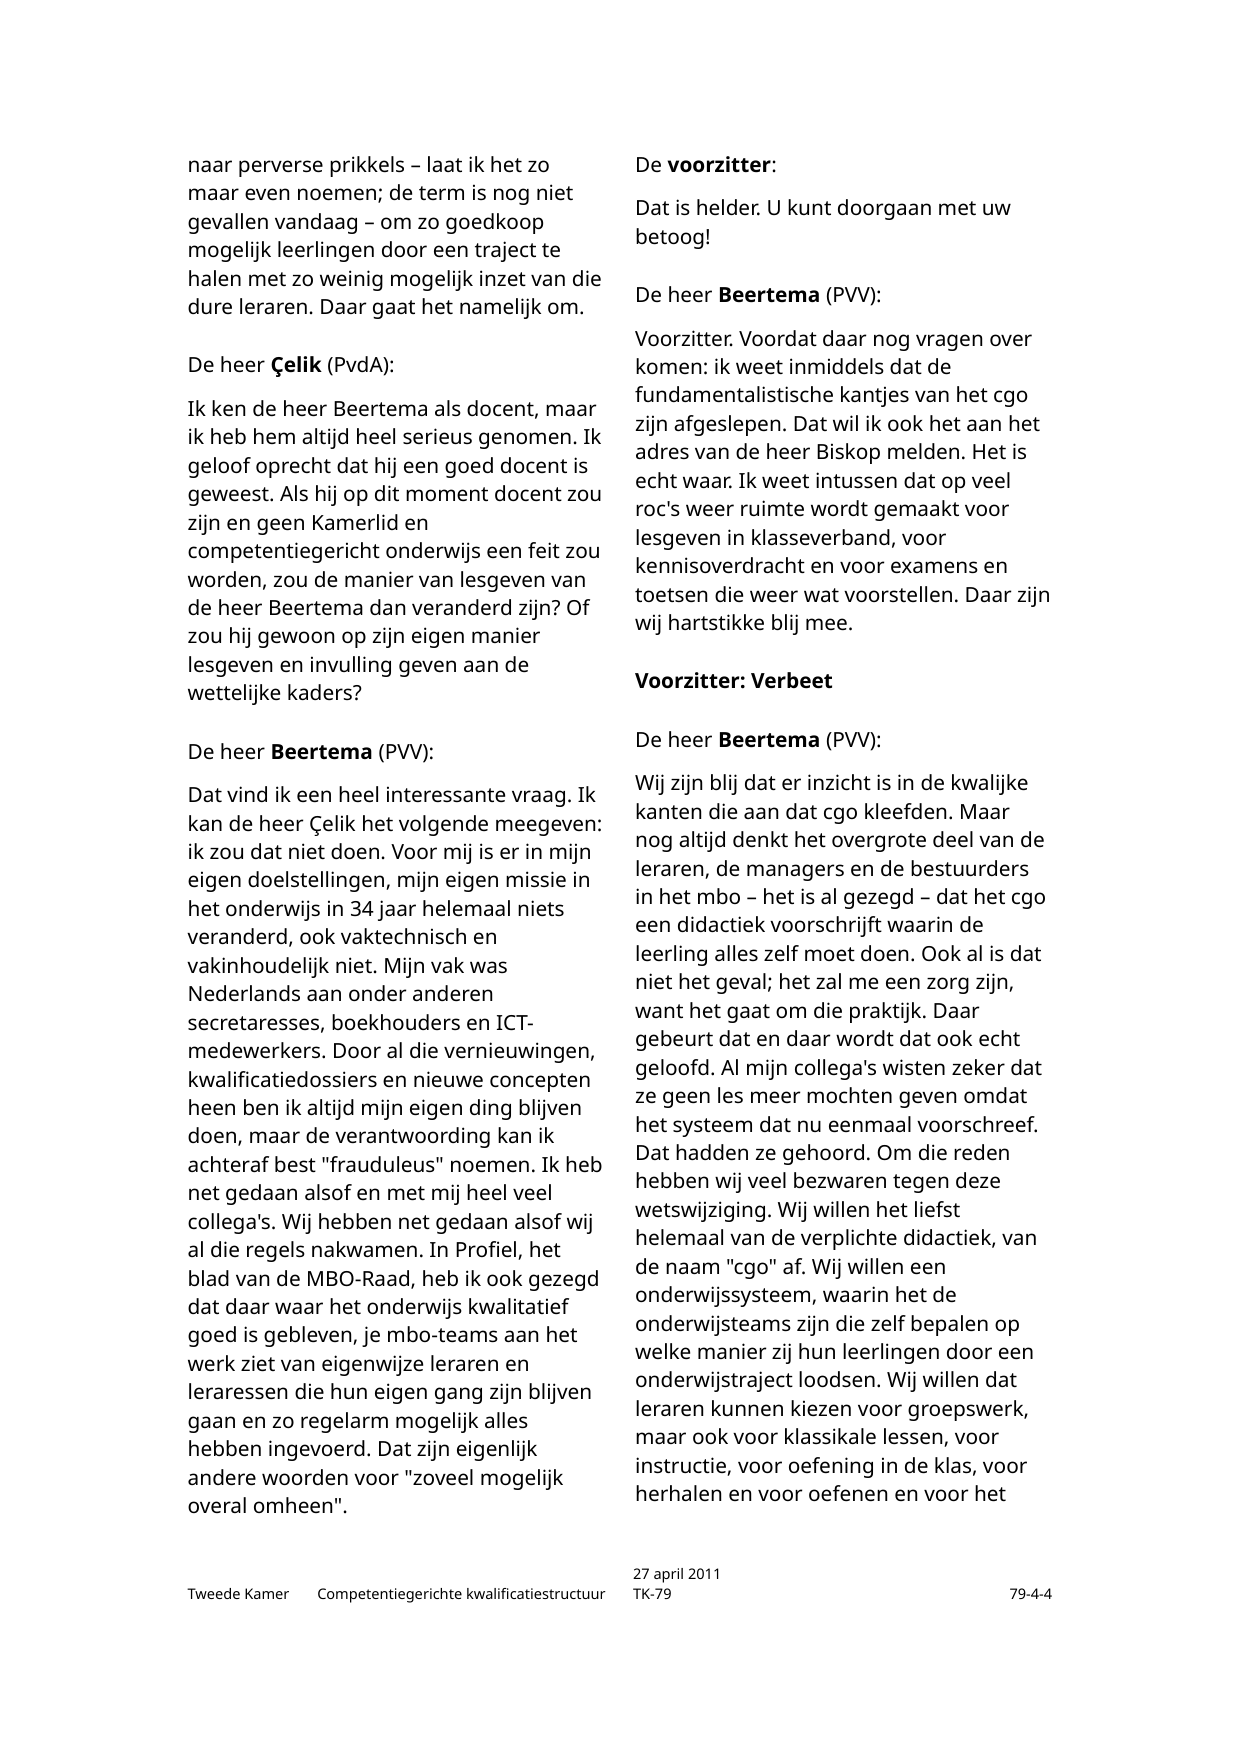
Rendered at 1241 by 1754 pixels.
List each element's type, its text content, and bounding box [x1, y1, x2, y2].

text De heer Beertema (PVV): [187, 737, 605, 765]
text De heer Çelik (PvdA): [187, 351, 605, 379]
text Wij zijn blij dat er inzicht is in de kwalijke kanten die aan dat cgo kleefden. Maar nog altijd denkt het overgrote deel van de leraren, de managers en de bestuurders in het mbo – het is al gezegd – dat het cgo een didactiek voorschrijft waarin de leerling alles zelf moet doen. Ook al is dat niet het geval; het zal me een zorg zijn, want het gaat om die praktijk. Daar gebeurt dat en daar wordt dat ook echt geloofd. Al mijn collega's wisten zeker dat ze geen les meer mochten geven omdat het systeem dat nu eenmaal voorschreef. Dat hadden ze gehoord. Om die reden hebben wij veel bezwaren tegen deze wetswijziging. Wij willen het liefst helemaal van de verplichte didactiek, van de naam "cgo" af. Wij willen een onderwijssysteem, waarin het de onderwijsteams zijn die zelf bepalen op welke manier zij hun leerlingen door een onderwijstraject loodsen. Wij willen dat leraren kunnen kiezen voor groepswerk, maar ook voor klassikale lessen, voor instructie, voor oefening in de klas, voor herhalen en voor oefenen en voor het [635, 768, 1053, 1508]
text Dat is helder. U kunt doorgaan met uw betoog! [635, 193, 1053, 250]
text De heer Beertema (PVV): [635, 725, 1053, 753]
text Voorzitter: Verbeet [635, 667, 1053, 695]
text naar perverse prikkels – laat ik het zo maar even noemen; de term is nog niet gevallen vandaag – om zo goedkoop mogelijk leerlingen door een traject te halen met zo weinig mogelijk inzet van die dure leraren. Daar gaat het namelijk om. [187, 150, 605, 321]
text Dat vind ik een heel interessante vraag. Ik kan de heer Çelik het volgende meegeven: ik zou dat niet doen. Voor mij is er in mijn eigen doelstellingen, mijn eigen missie in het onderwijs in 34 jaar helemaal niets veranderd, ook vaktechnisch en vakinhoudelijk niet. Mijn vak was Nederlands aan onder anderen secretaresses, boekhouders en ICT-medewerkers. Door al die vernieuwingen, kwalificatiedossiers en nieuwe concepten heen ben ik altijd mijn eigen ding blijven doen, maar de verantwoording kan ik achteraf best "frauduleus" noemen. Ik heb net gedaan alsof en met mij heel veel collega's. Wij hebben net gedaan alsof wij al die regels nakwamen. In Profiel, het blad van de MBO-Raad, heb ik ook gezegd dat daar waar het onderwijs kwalitatief goed is gebleven, je mbo-teams aan het werk ziet van eigenwijze leraren en leraressen die hun eigen gang zijn blijven gaan en zo regelarm mogelijk alles hebben ingevoerd. Dat zijn eigenlijk andere woorden voor "zoveel mogelijk overal omheen". [187, 780, 605, 1520]
text De heer Beertema (PVV): [635, 280, 1053, 309]
text De voorzitter: [635, 150, 1053, 178]
text Voorzitter. Voordat daar nog vragen over komen: ik weet inmiddels dat de fundamentalistische kantjes van het cgo zijn afgeslepen. Dat wil ik ook het aan het adres van de heer Biskop melden. Het is echt waar. Ik weet intussen dat op veel roc's weer ruimte wordt gemaakt voor lesgeven in klasseverband, voor kennisoverdracht en voor examens en toetsen die weer wat voorstellen. Daar zijn wij hartstikke blij mee. [635, 324, 1053, 637]
text Ik ken de heer Beertema als docent, maar ik heb hem altijd heel serieus genomen. Ik geloof oprecht dat hij een goed docent is geweest. Als hij op dit moment docent zou zijn en geen Kamerlid en competentiegericht onderwijs een feit zou worden, zou de manier van lesgeven van de heer Beertema dan veranderd zijn? Of zou hij gewoon op zijn eigen manier lesgeven en invulling geven aan de wettelijke kaders? [187, 394, 605, 707]
